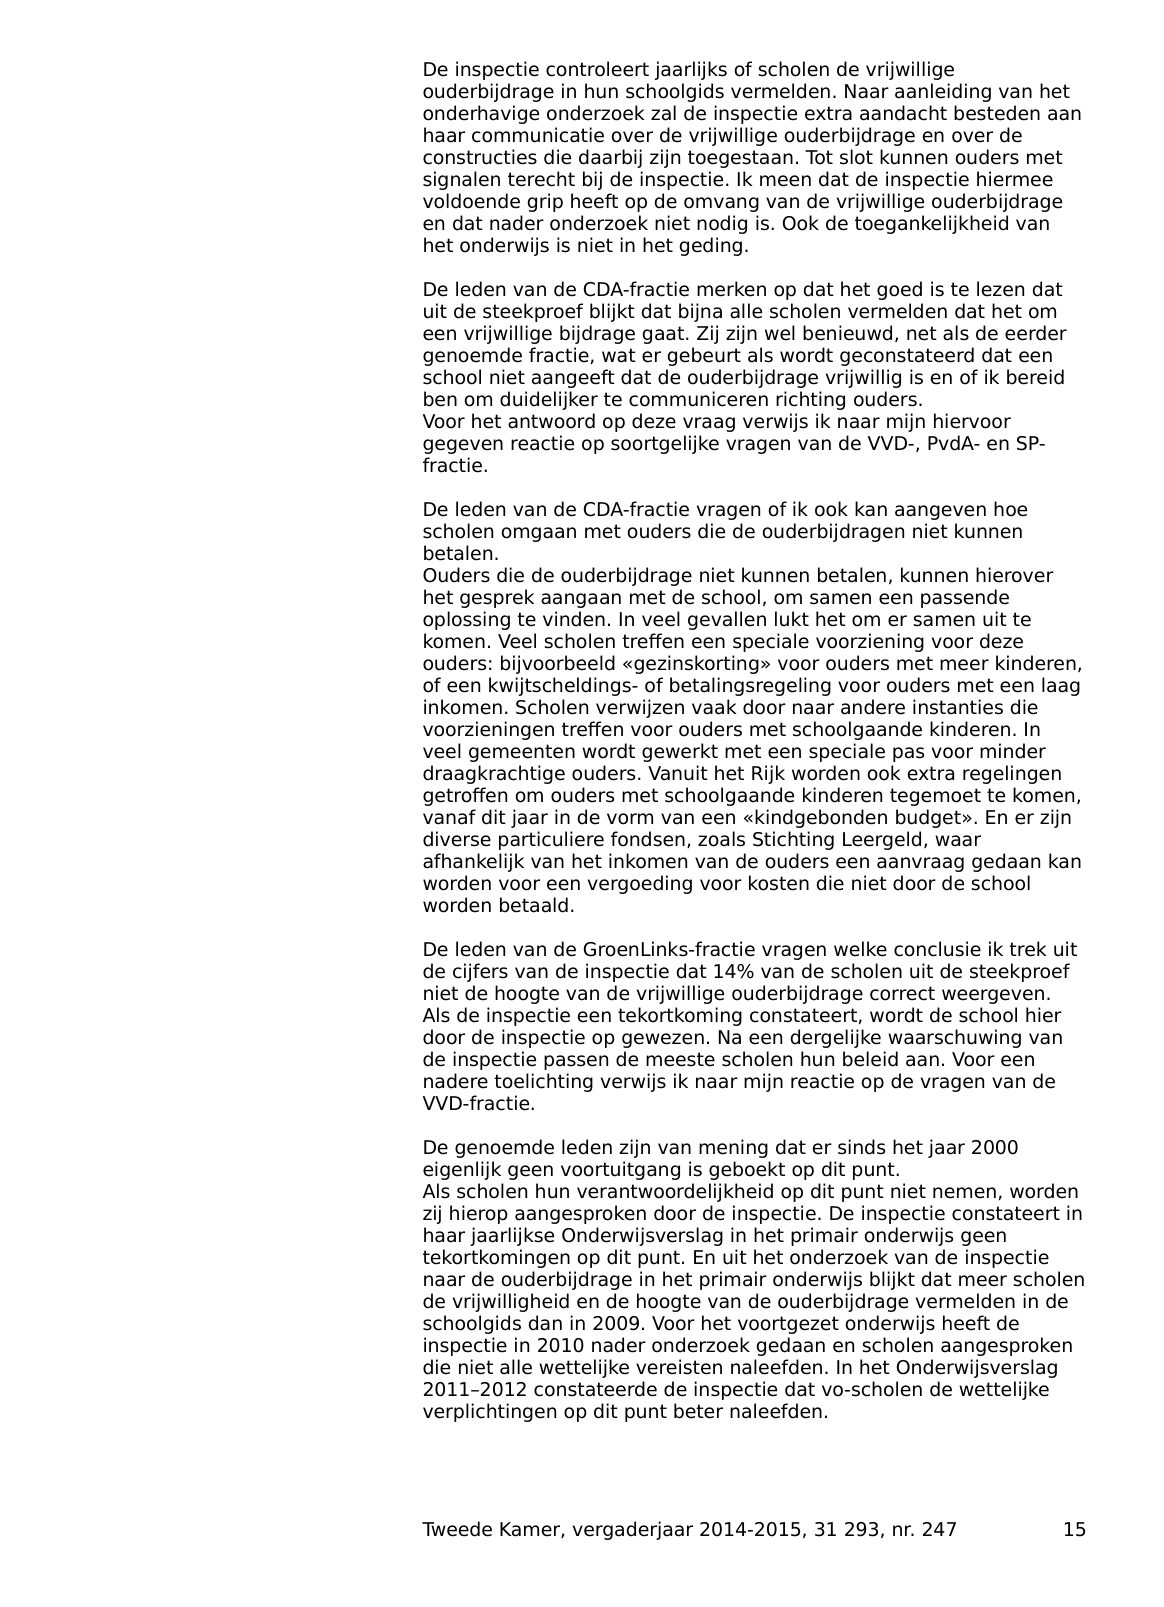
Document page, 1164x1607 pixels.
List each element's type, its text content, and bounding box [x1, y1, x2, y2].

text Ouders die de ouderbijdrage niet kunnen betalen, kunnen hierover het gesprek aangaan met de school, om samen een passende oplossing te vinden. In veel gevallen lukt het om er samen uit te komen. Veel scholen treffen een speciale voorziening voor deze ouders: bijvoorbeeld «gezinskorting» voor ouders met meer kinderen, of een kwijtscheldings- of betalingsregeling voor ouders met een laag inkomen. Scholen verwijzen vaak door naar andere instanties die voorzieningen treffen voor ouders met schoolgaande kinderen. In veel gemeenten wordt gewerkt met een speciale pas voor minder draagkrachtige ouders. Vanuit het Rijk worden ook extra regelingen getroffen om ouders met schoolgaande kinderen tegemoet te komen, vanaf dit jaar in de vorm van een «kindgebonden budget». En er zijn diverse particuliere fondsen, zoals Stichting Leergeld, waar afhankelijk van het inkomen van de ouders een aanvraag gedaan kan worden voor een vergoeding voor kosten die niet door de school worden betaald. [422, 565, 1087, 917]
text Als de inspectie een tekortkoming constateert, wordt de school hier door de inspectie op gewezen. Na een dergelijke waarschuwing van de inspectie passen de meeste scholen hun beleid aan. Voor een nadere toelichting verwijs ik naar mijn reactie op de vragen van de VVD-fractie. [422, 1005, 1087, 1115]
text De leden van de CDA-fractie merken op dat het goed is te lezen dat uit de steekproef blijkt dat bijna alle scholen vermelden dat het om een vrijwillige bijdrage gaat. Zij zijn wel benieuwd, net als de eerder genoemde fractie, wat er gebeurt als wordt geconstateerd dat een school niet aangeeft dat de ouderbijdrage vrijwillig is en of ik bereid ben om duidelijker te communiceren richting ouders. [422, 279, 1087, 411]
text De leden van de GroenLinks-fractie vragen welke conclusie ik trek uit de cijfers van de inspectie dat 14% van de scholen uit de steekproef niet de hoogte van de vrijwillige ouderbijdrage correct weergeven. [422, 939, 1087, 1005]
text Voor het antwoord op deze vraag verwijs ik naar mijn hiervoor gegeven reactie op soortgelijke vragen van de VVD-, PvdA- en SP-fractie. [422, 411, 1087, 477]
text De genoemde leden zijn van mening dat er sinds het jaar 2000 eigenlijk geen voortuitgang is geboekt op dit punt. [422, 1137, 1087, 1181]
text De leden van de CDA-fractie vragen of ik ook kan aangeven hoe scholen omgaan met ouders die de ouderbijdragen niet kunnen betalen. [422, 499, 1087, 565]
text De inspectie controleert jaarlijks of scholen de vrijwillige ouderbijdrage in hun schoolgids vermelden. Naar aanleiding van het onderhavige onderzoek zal de inspectie extra aandacht besteden aan haar communicatie over de vrijwillige ouderbijdrage en over de constructies die daarbij zijn toegestaan. Tot slot kunnen ouders met signalen terecht bij de inspectie. Ik meen dat de inspectie hiermee voldoende grip heeft op de omvang van de vrijwillige ouderbijdrage en dat nader onderzoek niet nodig is. Ook de toegankelijkheid van het onderwijs is niet in het geding. [422, 59, 1087, 257]
text Als scholen hun verantwoordelijkheid op dit punt niet nemen, worden zij hierop aangesproken door de inspectie. De inspectie constateert in haar jaarlijkse Onderwijsverslag in het primair onderwijs geen tekortkomingen op dit punt. En uit het onderzoek van de inspectie naar de ouderbijdrage in het primair onderwijs blijkt dat meer scholen de vrijwilligheid en de hoogte van de ouderbijdrage vermelden in de schoolgids dan in 2009. Voor het voortgezet onderwijs heeft de inspectie in 2010 nader onderzoek gedaan en scholen aangesproken die niet alle wettelijke vereisten naleefden. In het Onderwijsverslag 2011–2012 constateerde de inspectie dat vo-scholen de wettelijke verplichtingen op dit punt beter naleefden. [422, 1181, 1087, 1423]
